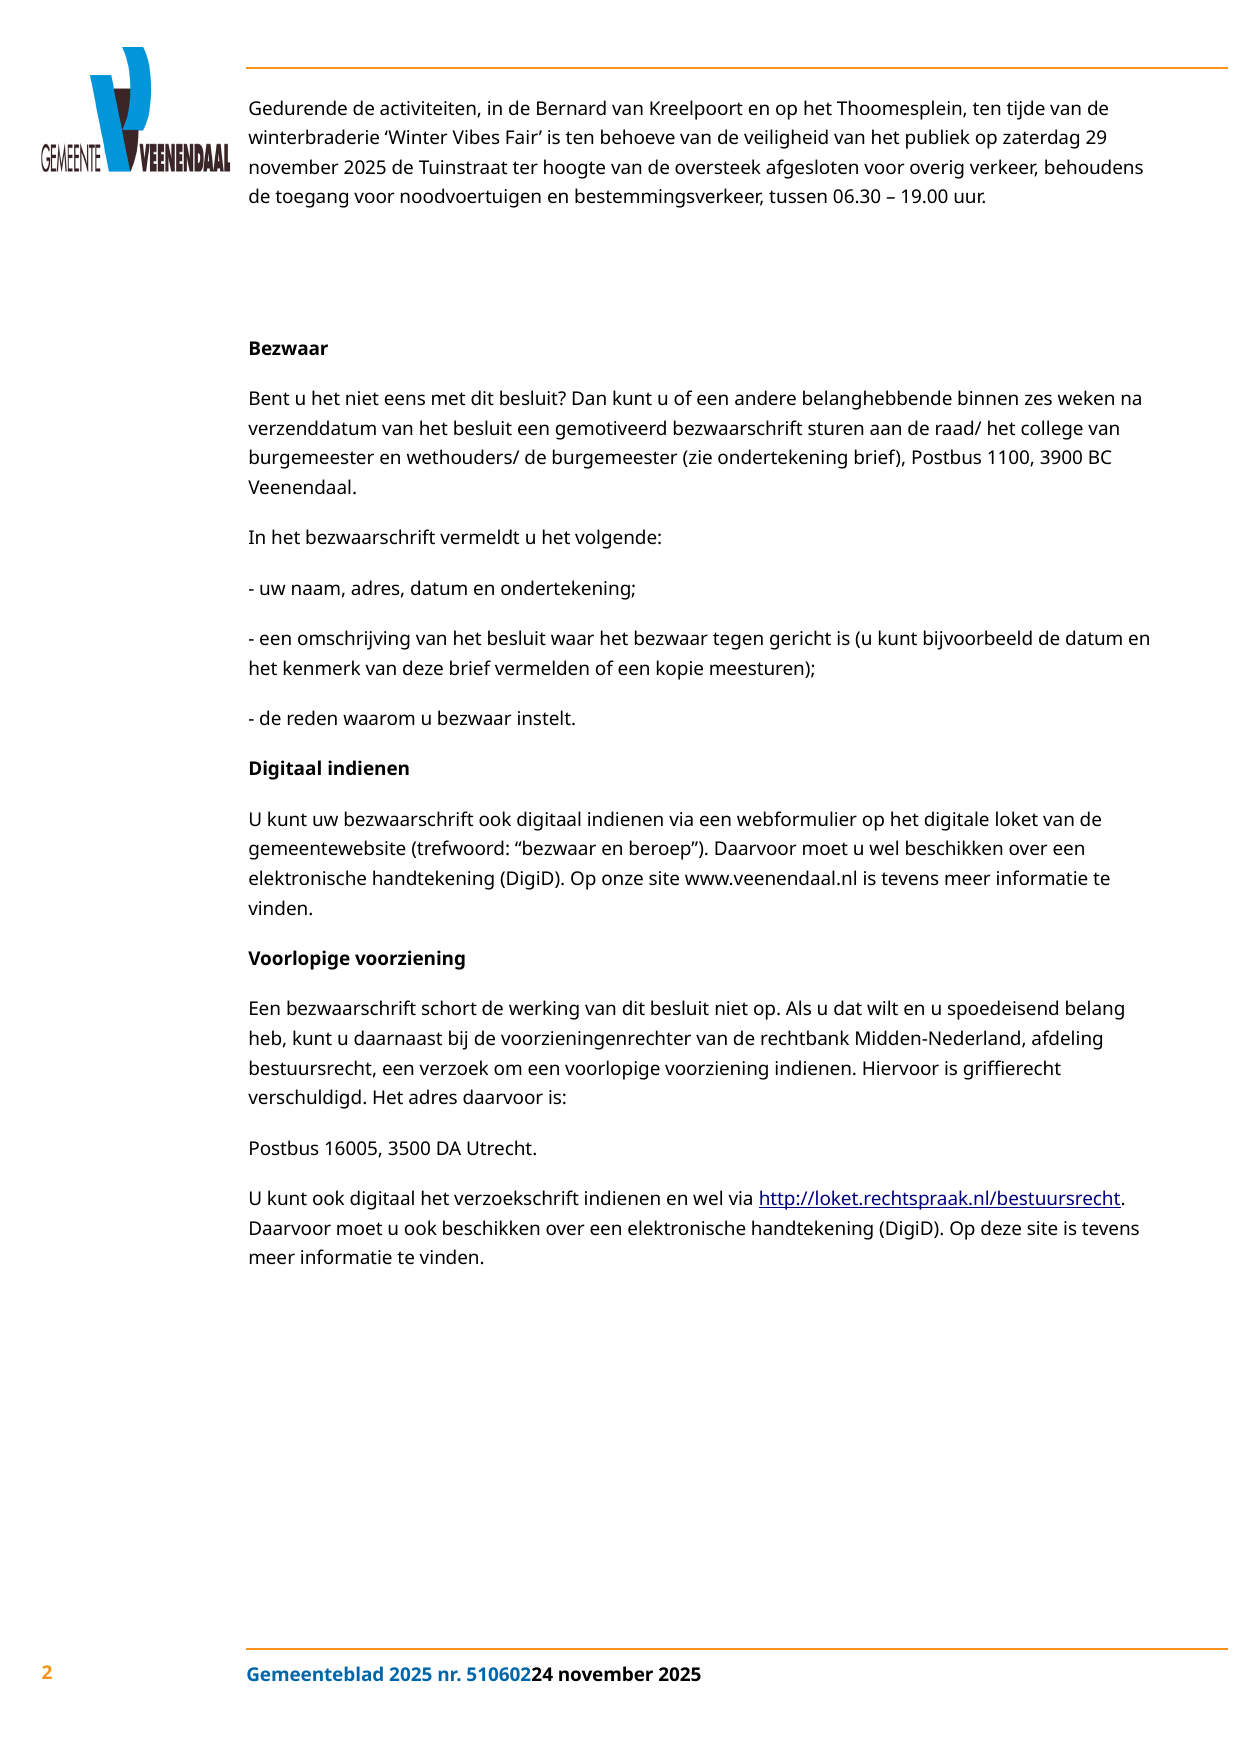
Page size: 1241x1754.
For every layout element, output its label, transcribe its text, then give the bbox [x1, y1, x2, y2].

text Gedurende de activiteiten, in de Bernard van Kreelpoort en op het Thoomesplein, ten tijde van de winterbraderie ‘Winter Vibes Fair’ is ten behoeve van de veiligheid van het publiek op zaterdag 29 november 2025 de Tuinstraat ter hoogte van de oversteek afgesloten voor overig verkeer, behoudens de toegang voor noodvoertuigen en bestemmingsverkeer, tussen 06.30 – 19.00 uur. [248, 95, 1152, 209]
picture [41, 47, 130, 172]
text U kunt ook digitaal het verzoekschrift indienen en wel via http://loket.rechtspraak.nl/bestuursrecht. Daarvoor moet u ook beschikken over een elektronische handtekening (DigiD). Op deze site is tevens meer informatie te vinden. [248, 1185, 1152, 1270]
text Bezwaar [248, 335, 1152, 361]
text Een bezwaarschrift schort de werking van dit besluit niet op. Als u dat wilt en u spoedeisend belang heb, kunt u daarnaast bij de voorzieningenrechter van de rechtbank Midden-Nederland, afdeling bestuursrecht, een verzoek om een voorlopige voorziening indienen. Hiervoor is griffierecht verschuldigd. Het adres daarvoor is: [248, 996, 1152, 1110]
text Voorlopige voorziening [248, 945, 1152, 971]
text In het bezwaarschrift vermeldt u het volgende: [248, 524, 1152, 550]
text - de reden waarom u bezwaar instelt. [248, 705, 1152, 731]
text U kunt uw bezwaarschrift ook digitaal indienen via een webformulier op het digitale loket van de gemeentewebsite (trefwoord: “bezwaar en beroep”). Daarvoor moet u wel beschikken over een elektronische handtekening (DigiD). Op onze site www.veenendaal.nl is tevens meer informatie te vinden. [248, 806, 1152, 921]
text Postbus 16005, 3500 DA Utrecht. [248, 1135, 1152, 1161]
text - uw naam, adres, datum en ondertekening; [248, 575, 1152, 601]
picture [123, 47, 231, 172]
text Bent u het niet eens met dit besluit? Dan kunt u of een andere belanghebbende binnen zes weken na verzenddatum van het besluit een gemotiveerd bezwaarschrift sturen aan de raad/ het college van burgemeester en wethouders/ de burgemeester (zie ondertekening brief), Postbus 1100, 3900 BC Veenendaal. [248, 385, 1152, 500]
text - een omschrijving van het besluit waar het bezwaar tegen gericht is (u kunt bijvoorbeeld de datum en het kenmerk van deze brief vermelden of een kopie meesturen); [248, 625, 1152, 681]
text Digitaal indienen [248, 756, 1152, 781]
